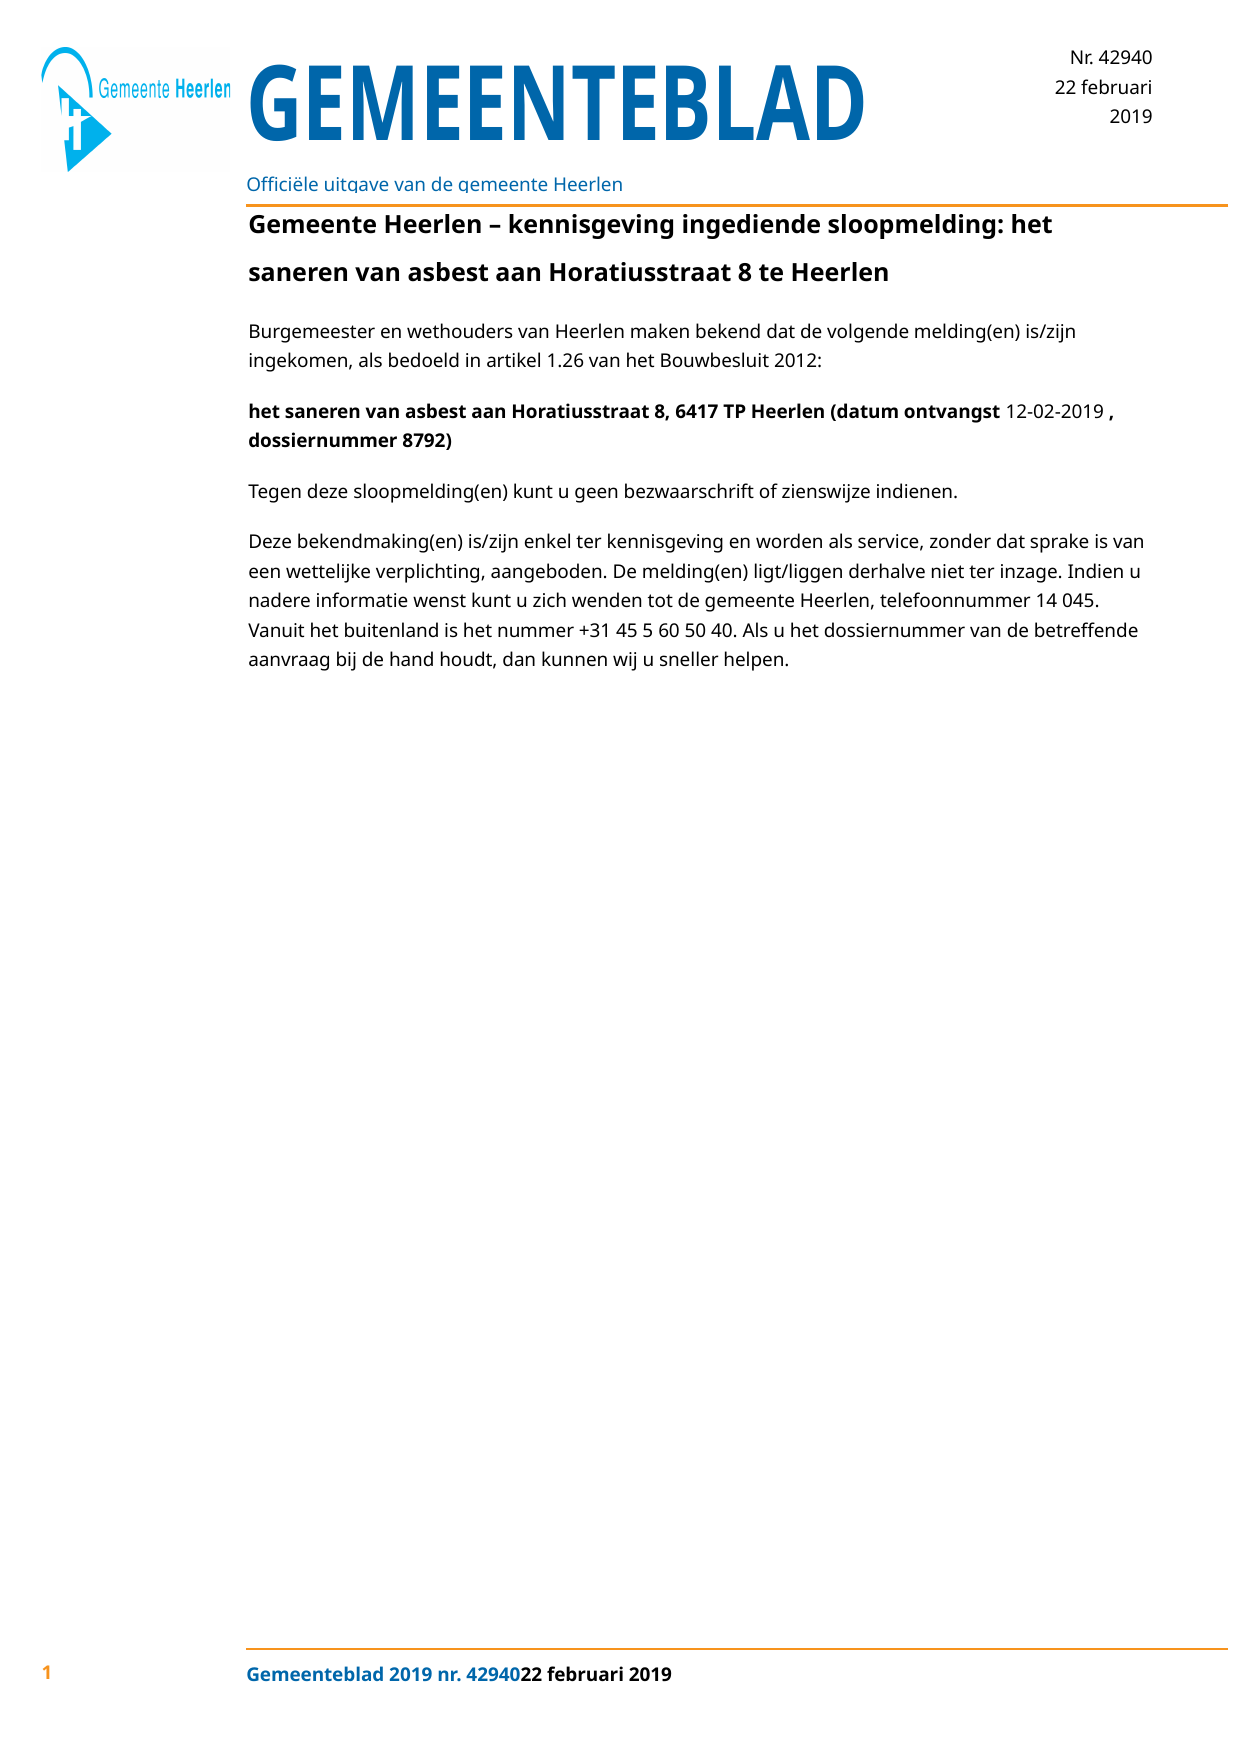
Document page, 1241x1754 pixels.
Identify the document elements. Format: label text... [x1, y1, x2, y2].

text Burgemeester en wethouders van Heerlen maken bekend dat de volgende melding(en) is/zijn ingekomen, als bedoeld in artikel 1.26 van het Bouwbesluit 2012: [248, 318, 1152, 373]
text Tegen deze sloopmelding(en) kunt u geen bezwaarschrift of zienswijze indienen. [248, 478, 1152, 504]
text Deze bekendmaking(en) is/zijn enkel ter kennisgeving en worden als service, zonder dat sprake is van een wettelijke verplichting, aangeboden. De melding(en) ligt/liggen derhalve niet ter inzage. Indien u nadere informatie wenst kunt u zich wenden tot de gemeente Heerlen, telefoonnummer 14 045. Vanuit het buitenland is het nummer +31 45 5 60 50 40. Als u het dossiernummer van de betreffende aanvraag bij de hand houdt, dan kunnen wij u sneller helpen. [248, 528, 1152, 672]
text het saneren van asbest aan Horatiusstraat 8, 6417 TP Heerlen (datum ontvangst 12-02-2019 , dossiernummer 8792) [248, 398, 1152, 453]
picture [41, 47, 58, 70]
text Gemeente Heerlen – kennisgeving ingediende sloopmelding: het saneren van asbest aan Horatiusstraat 8 te Heerlen [248, 207, 1152, 288]
picture [41, 47, 231, 172]
